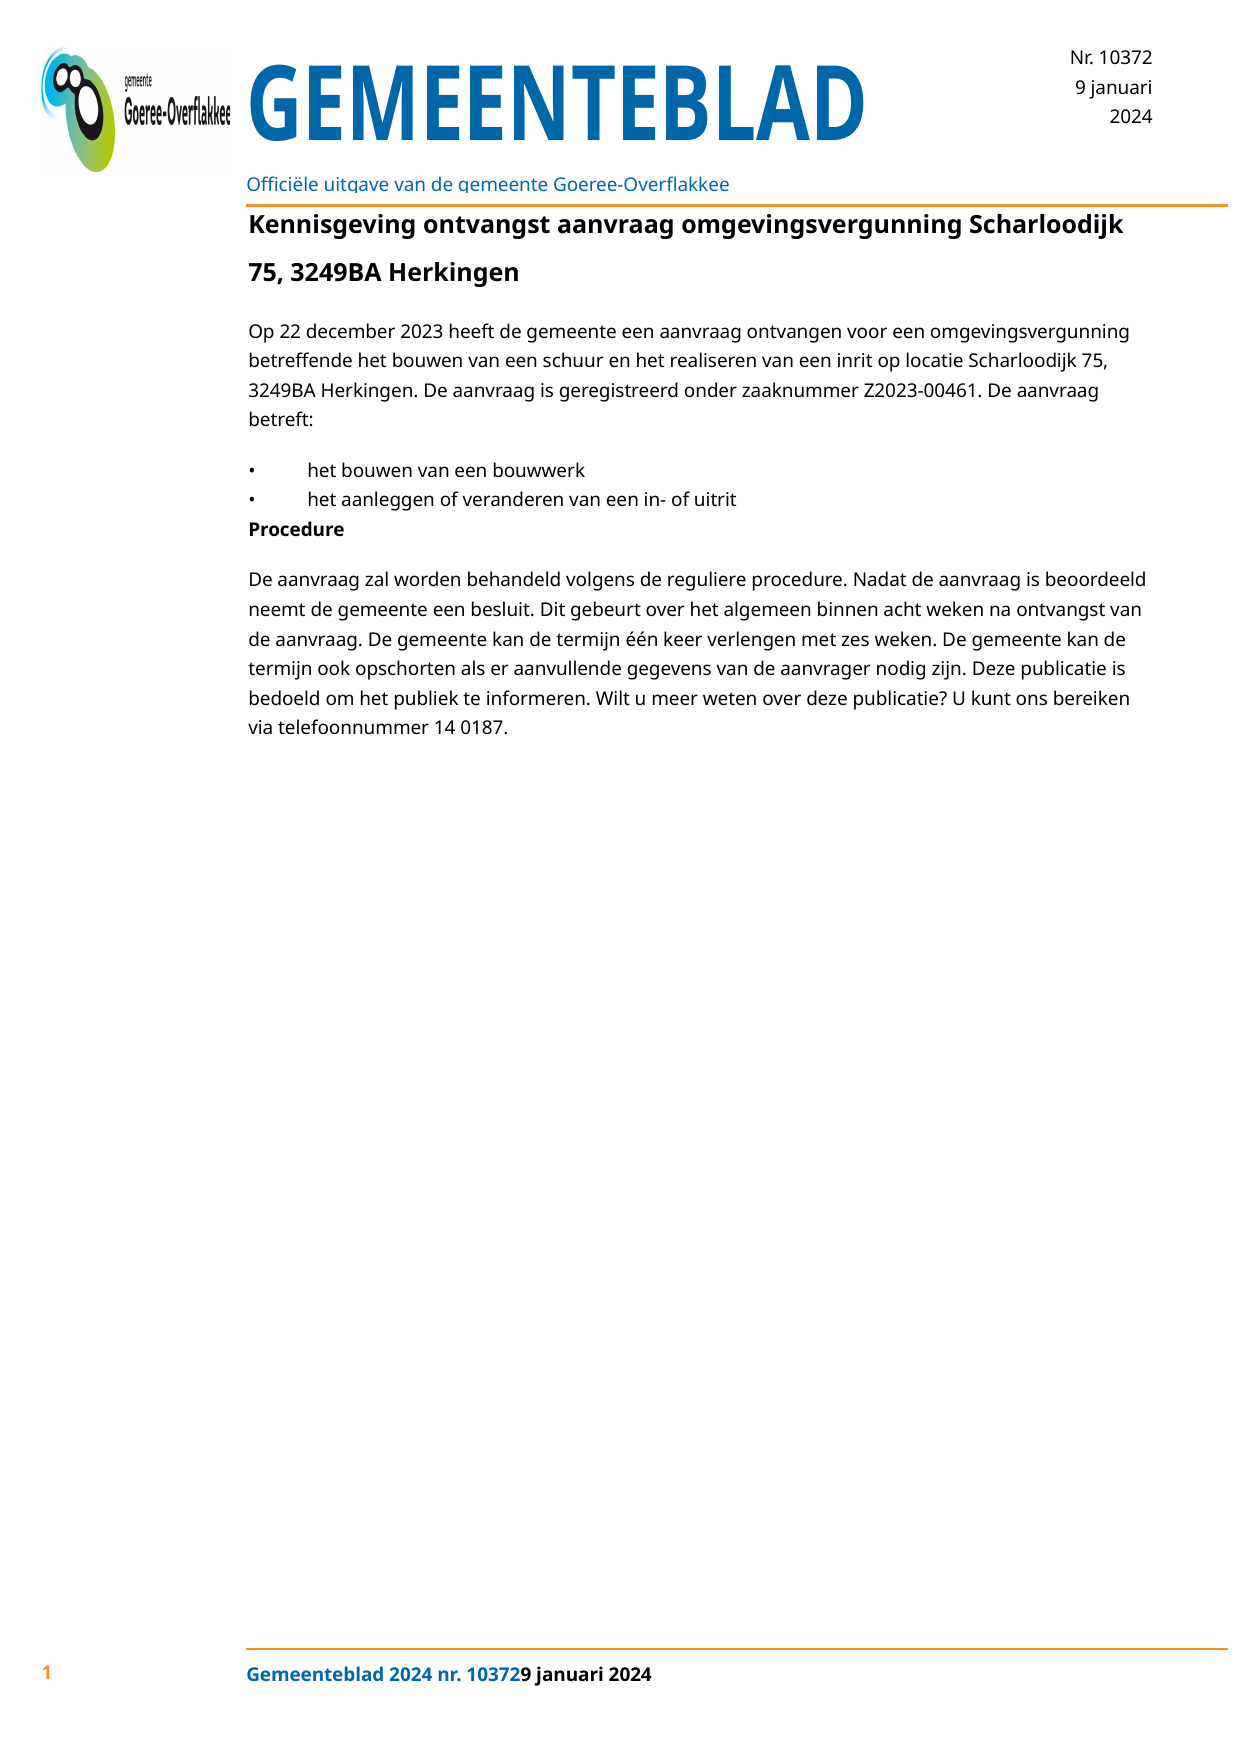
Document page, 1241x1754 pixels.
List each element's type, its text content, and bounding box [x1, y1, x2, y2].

text Procedure [248, 516, 1152, 542]
picture [41, 47, 231, 172]
text De aanvraag zal worden behandeld volgens de reguliere procedure. Nadat de aanvraag is beoordeeld neemt de gemeente een besluit. Dit gebeurt over het algemeen binnen acht weken na ontvangst van de aanvraag. De gemeente kan de termijn één keer verlengen met zes weken. De gemeente kan de termijn ook opschorten als er aanvullende gegevens van de aanvrager nodig zijn. Deze publicatie is bedoeld om het publiek te informeren. Wilt u meer weten over deze publicatie? U kunt ons bereiken via telefoonnummer 14 0187. [248, 567, 1152, 740]
text Op 22 december 2023 heeft de gemeente een aanvraag ontvangen voor een omgevingsvergunning betreffende het bouwen van een schuur en het realiseren van een inrit op locatie Scharloodijk 75, 3249BA Herkingen. De aanvraag is geregistreerd onder zaaknummer Z2023-00461. De aanvraag betreft: [248, 318, 1152, 432]
text Kennisgeving ontvangst aanvraag omgevingsvergunning Scharloodijk 75, 3249BA Herkingen [248, 207, 1152, 288]
list het aanleggen of veranderen van een in- of uitrit [248, 487, 1152, 512]
list het bouwen van een bouwwerk [248, 457, 1152, 483]
